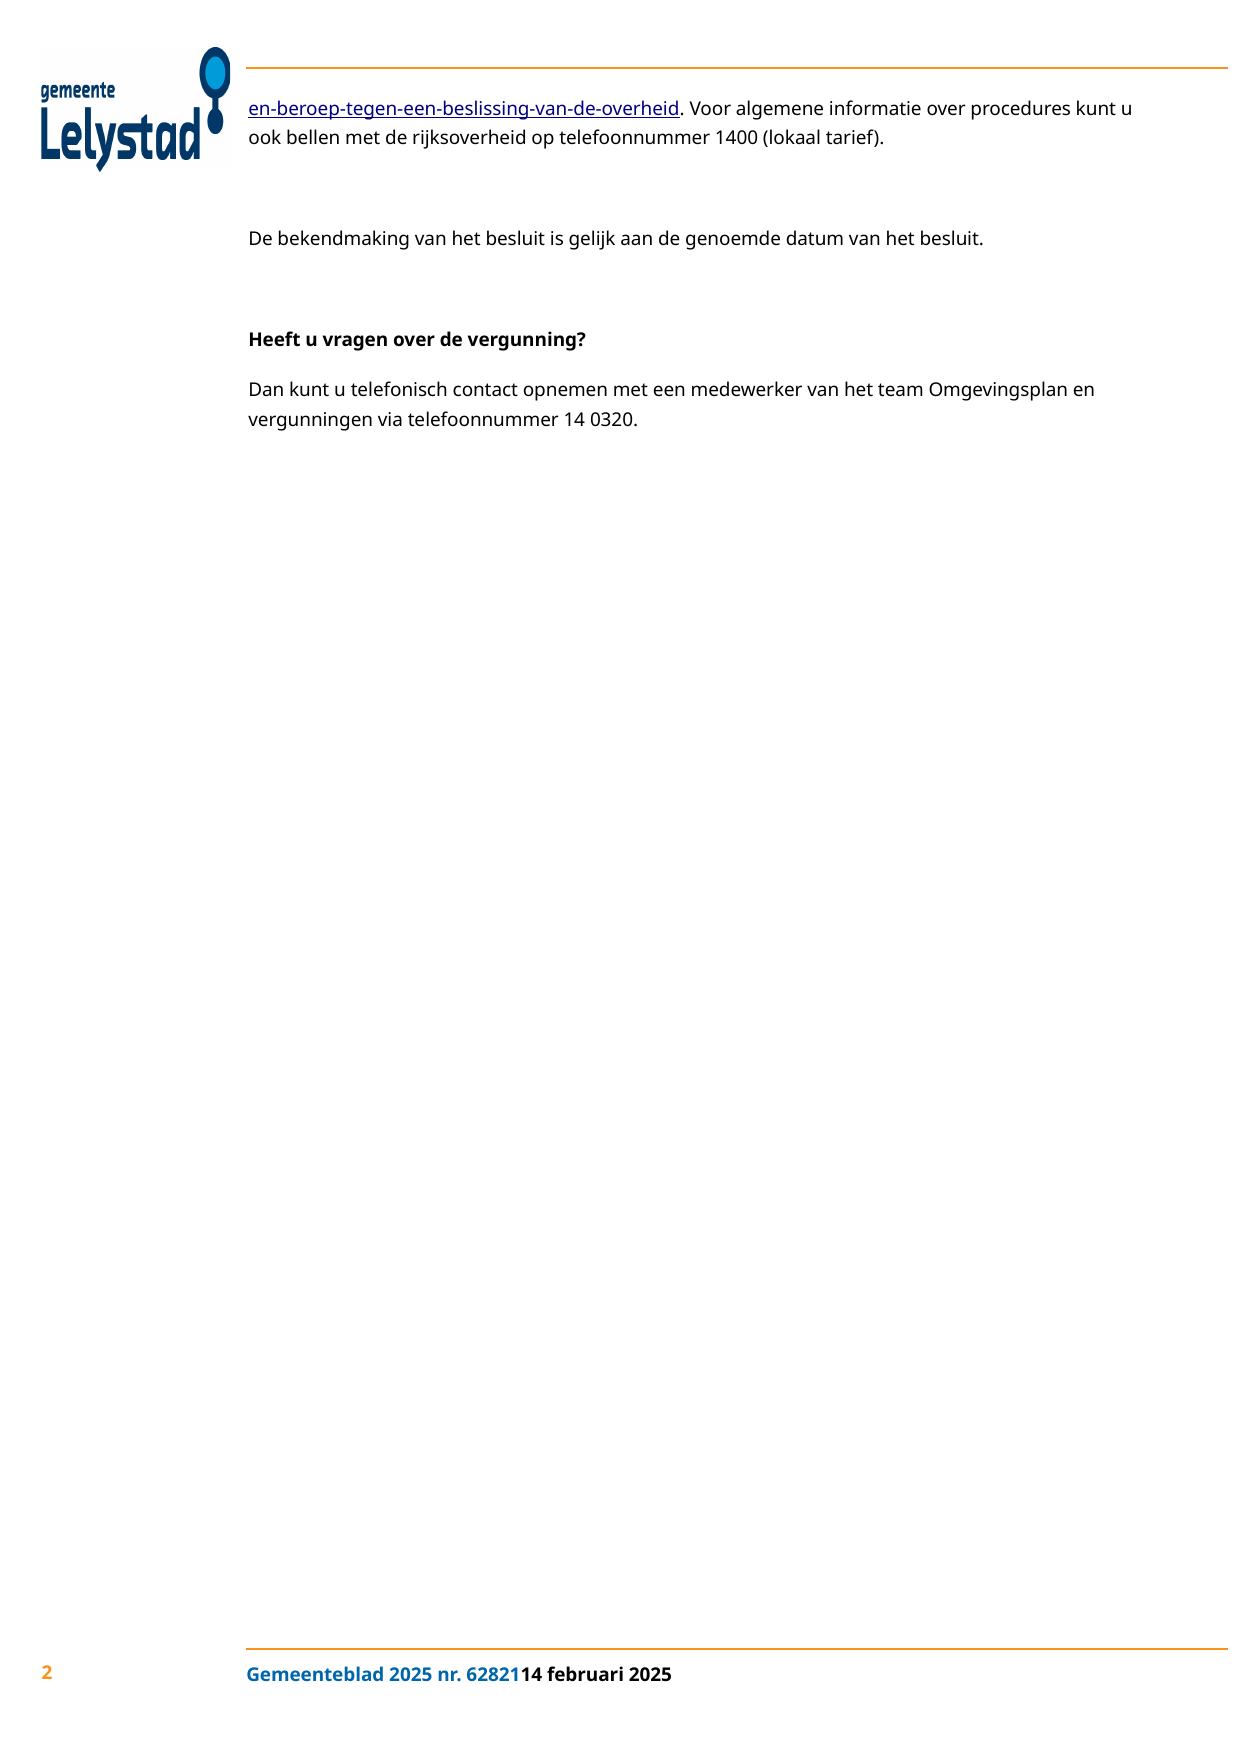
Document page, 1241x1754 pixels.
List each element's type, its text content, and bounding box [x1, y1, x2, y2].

text en-beroep-tegen-een-beslissing-van-de-overheid. Voor algemene informatie over procedures kunt u ook bellen met de rijksoverheid op telefoonnummer 1400 (lokaal tarief). [248, 95, 1152, 150]
text Heeft u vragen over de vergunning? [248, 326, 1152, 352]
text Dan kunt u telefonisch contact opnemen met een medewerker van het team Omgevingsplan en vergunningen via telefoonnummer 14 0320. [248, 376, 1152, 432]
picture [41, 47, 231, 172]
text De bekendmaking van het besluit is gelijk aan de genoemde datum van het besluit. [248, 225, 1152, 251]
